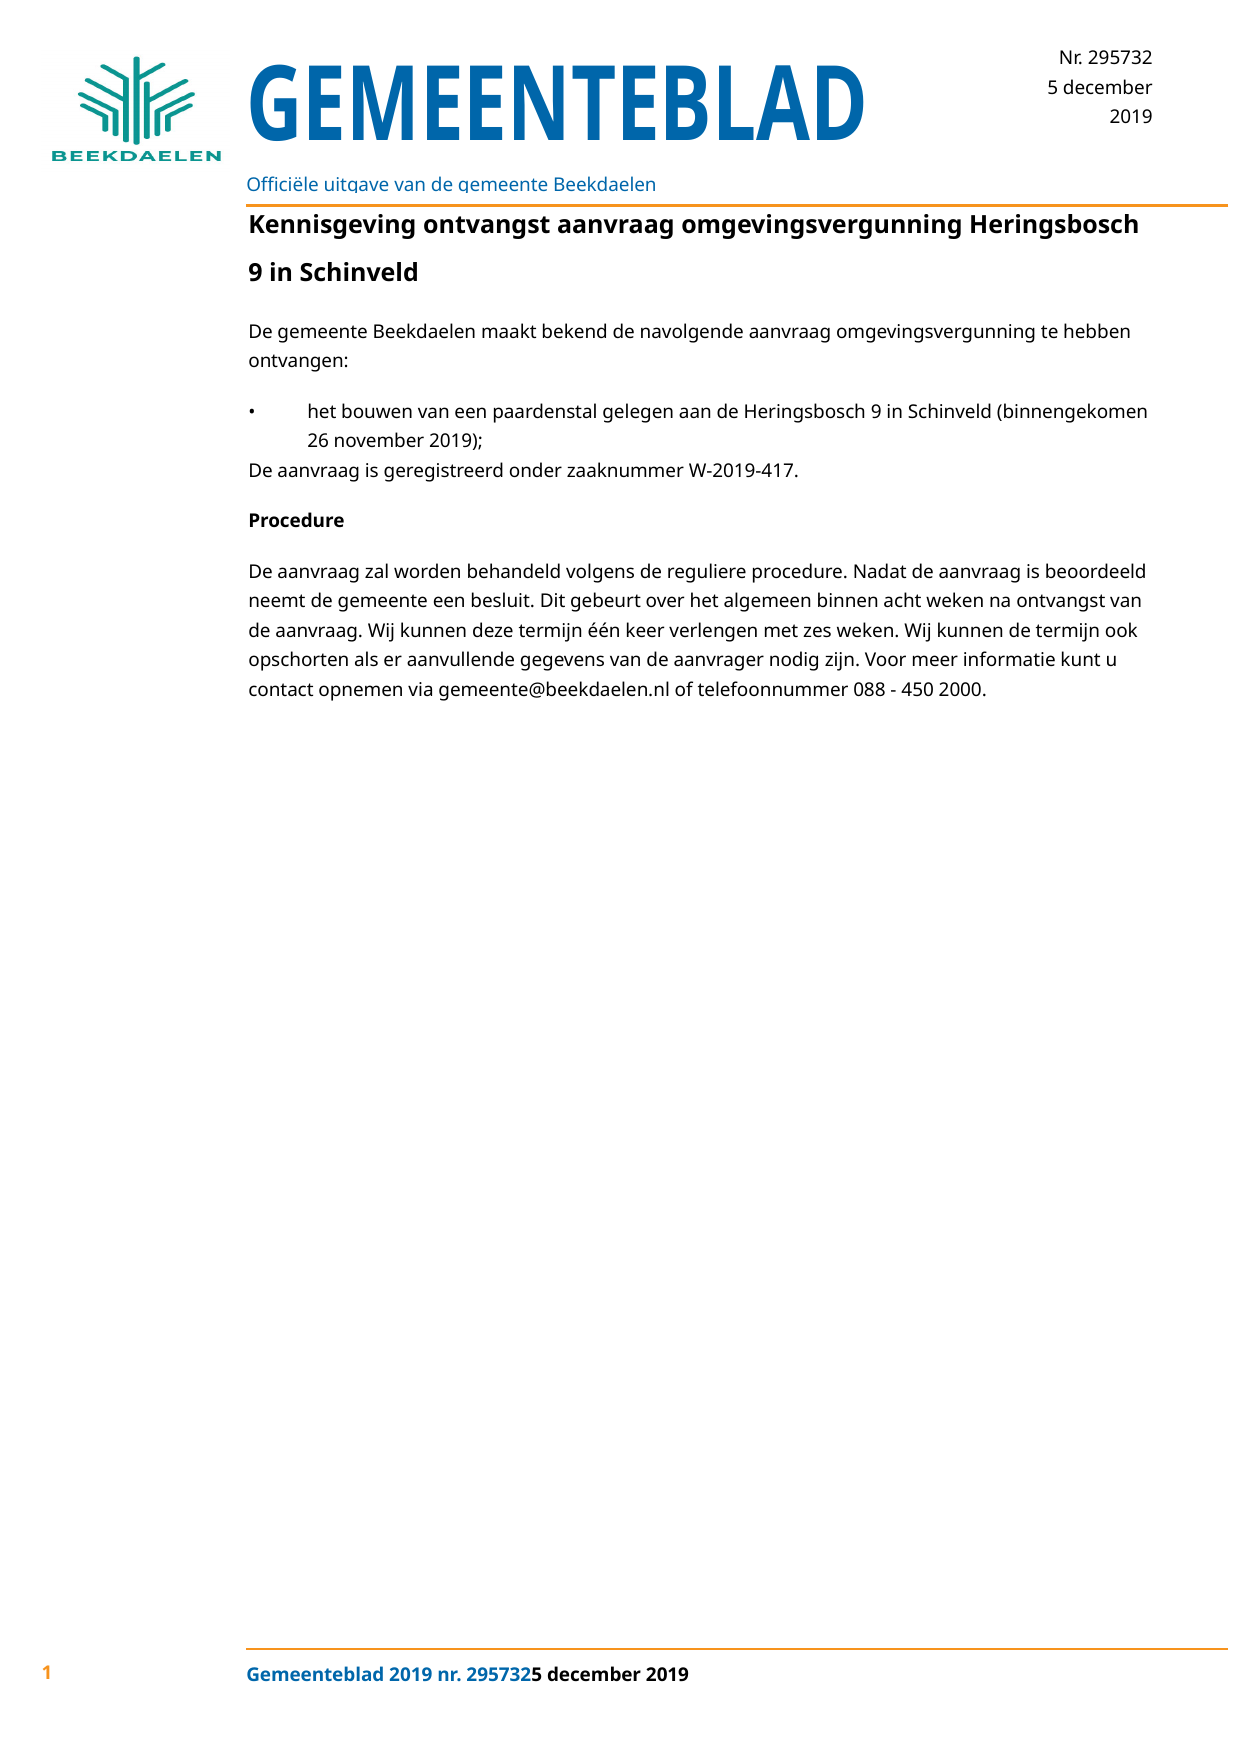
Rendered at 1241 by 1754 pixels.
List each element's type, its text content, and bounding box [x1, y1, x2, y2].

text De aanvraag is geregistreerd onder zaaknummer W-2019-417. [248, 457, 1152, 483]
text De gemeente Beekdaelen maakt bekend de navolgende aanvraag omgevingsvergunning te hebben ontvangen: [248, 318, 1152, 373]
text Kennisgeving ontvangst aanvraag omgevingsvergunning Heringsbosch 9 in Schinveld [248, 207, 1152, 288]
list het bouwen van een paardenstal gelegen aan de Heringsbosch 9 in Schinveld (binnengekomen 26 november 2019); [248, 398, 1152, 453]
text Procedure [248, 507, 1152, 533]
picture [41, 47, 231, 172]
text De aanvraag zal worden behandeld volgens de reguliere procedure. Nadat de aanvraag is beoordeeld neemt de gemeente een besluit. Dit gebeurt over het algemeen binnen acht weken na ontvangst van de aanvraag. Wij kunnen deze termijn één keer verlengen met zes weken. Wij kunnen de termijn ook opschorten als er aanvullende gegevens van de aanvrager nodig zijn. Voor meer informatie kunt u contact opnemen via gemeente@beekdaelen.nl of telefoonnummer 088 - 450 2000. [248, 558, 1152, 702]
